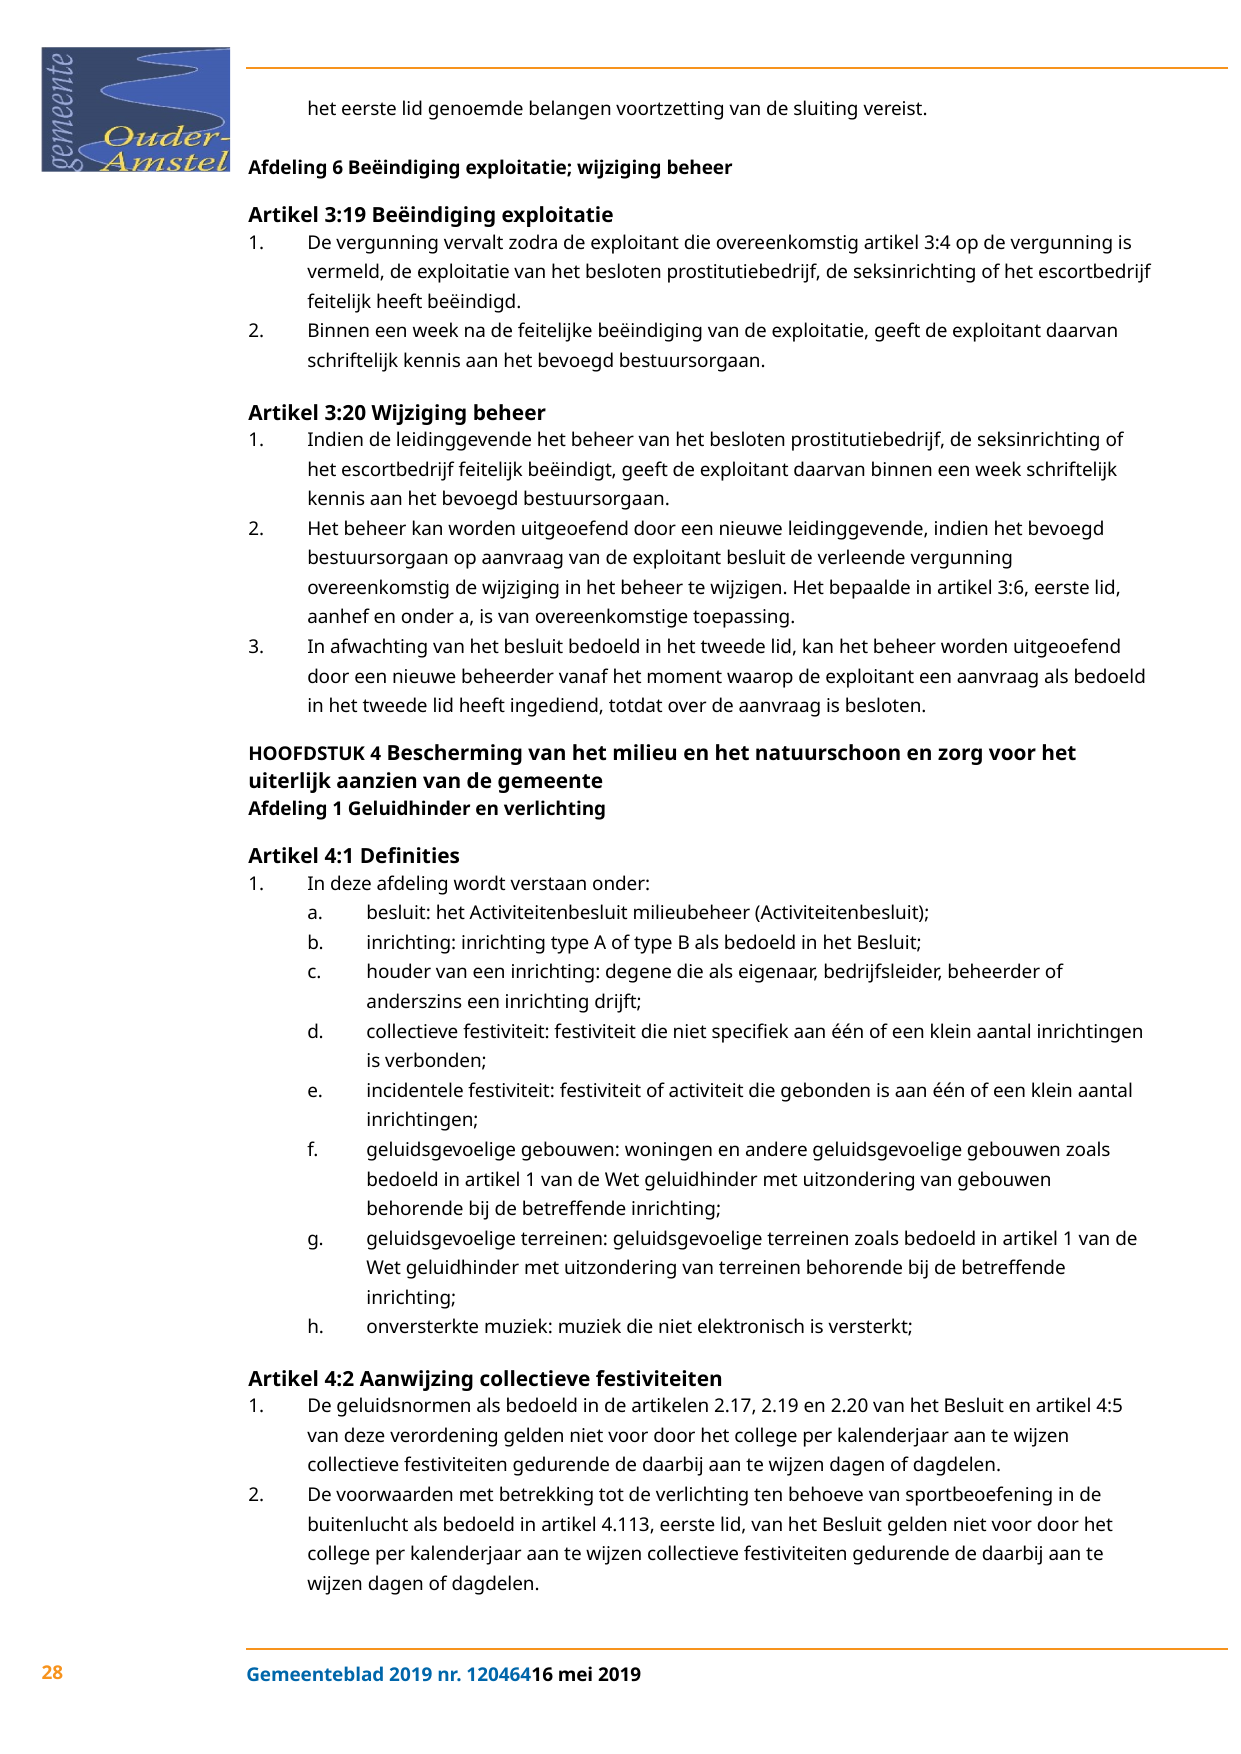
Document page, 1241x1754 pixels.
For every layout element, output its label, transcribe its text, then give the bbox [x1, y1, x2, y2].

list inrichting: inrichting type A of type B als bedoeld in het Besluit; [307, 929, 1152, 955]
list incidentele festiviteit: festiviteit of activiteit die gebonden is aan één of een klein aantal inrichtingen; [307, 1077, 1152, 1132]
list Het beheer kan worden uitgeoefend door een nieuwe leidinggevende, indien het bevoegd bestuursorgaan op aanvraag van de exploitant besluit de verleende vergunning overeenkomstig de wijziging in het beheer te wijzigen. Het bepaalde in artikel 3:6, eerste lid, aanhef en onder a, is van overeenkomstige toepassing. [248, 515, 1152, 629]
list In afwachting van het besluit bedoeld in het tweede lid, kan het beheer worden uitgeoefend door een nieuwe beheerder vanaf het moment waarop de exploitant een aanvraag als bedoeld in het tweede lid heeft ingediend, totdat over de aanvraag is besloten. [248, 633, 1152, 718]
text Artikel 4:1 Definities [248, 841, 1152, 870]
list De voorwaarden met betrekking tot de verlichting ten behoeve van sportbeoefening in de buitenlucht als bedoeld in artikel 4.113, eerste lid, van het Besluit gelden niet voor door het college per kalenderjaar aan te wijzen collectieve festiviteiten gedurende de daarbij aan te wijzen dagen of dagdelen. [248, 1481, 1152, 1596]
text Afdeling 1 Geluidhinder en verlichting [248, 795, 1152, 821]
text Afdeling 6 Beëindiging exploitatie; wijziging beheer [248, 154, 1152, 180]
list De vergunning vervalt zodra de exploitant die overeenkomstig artikel 3:4 op de vergunning is vermeld, de exploitatie van het besloten prostitutiebedrijf, de seksinrichting of het escortbedrijf feitelijk heeft beëindigd. [248, 229, 1152, 314]
text Artikel 3:20 Wijziging beheer [248, 398, 1152, 426]
list De geluidsnormen als bedoeld in de artikelen 2.17, 2.19 en 2.20 van het Besluit en artikel 4:5 van deze verordening gelden niet voor door het college per kalenderjaar aan te wijzen collectieve festiviteiten gedurende de daarbij aan te wijzen dagen of dagdelen. [248, 1392, 1152, 1477]
text HOOFDSTUK 4 Bescherming van het milieu en het natuurschoon en zorg voor het uiterlijk aanzien van de gemeente [248, 738, 1152, 795]
list houder van een inrichting: degene die als eigenaar, bedrijfsleider, beheerder of anderszins een inrichting drijft; [307, 959, 1152, 1014]
list onversterkte muziek: muziek die niet elektronisch is versterkt; [307, 1314, 1152, 1339]
text Artikel 4:2 Aanwijzing collectieve festiviteiten [248, 1364, 1152, 1392]
text Artikel 3:19 Beëindiging exploitatie [248, 201, 1152, 229]
list geluidsgevoelige gebouwen: woningen en andere geluidsgevoelige gebouwen zoals bedoeld in artikel 1 van de Wet geluidhinder met uitzondering van gebouwen behorende bij de betreffende inrichting; [307, 1136, 1152, 1221]
list collectieve festiviteit: festiviteit die niet specifiek aan één of een klein aantal inrichtingen is verbonden; [307, 1018, 1152, 1073]
picture [41, 47, 231, 172]
list geluidsgevoelige terreinen: geluidsgevoelige terreinen zoals bedoeld in artikel 1 van de Wet geluidhinder met uitzondering van terreinen behorende bij de betreffende inrichting; [307, 1225, 1152, 1310]
list Binnen een week na de feitelijke beëindiging van de exploitatie, geeft de exploitant daarvan schriftelijk kennis aan het bevoegd bestuursorgaan. [248, 318, 1152, 373]
list besluit: het Activiteitenbesluit milieubeheer (Activiteitenbesluit); [307, 899, 1152, 925]
list Indien de leidinggevende het beheer van het besloten prostitutiebedrijf, de seksinrichting of het escortbedrijf feitelijk beëindigt, geeft de exploitant daarvan binnen een week schriftelijk kennis aan het bevoegd bestuursorgaan. [248, 426, 1152, 511]
list In deze afdeling wordt verstaan onder: [248, 870, 1152, 896]
list het eerste lid genoemde belangen voortzetting van de sluiting vereist. [248, 95, 1152, 121]
